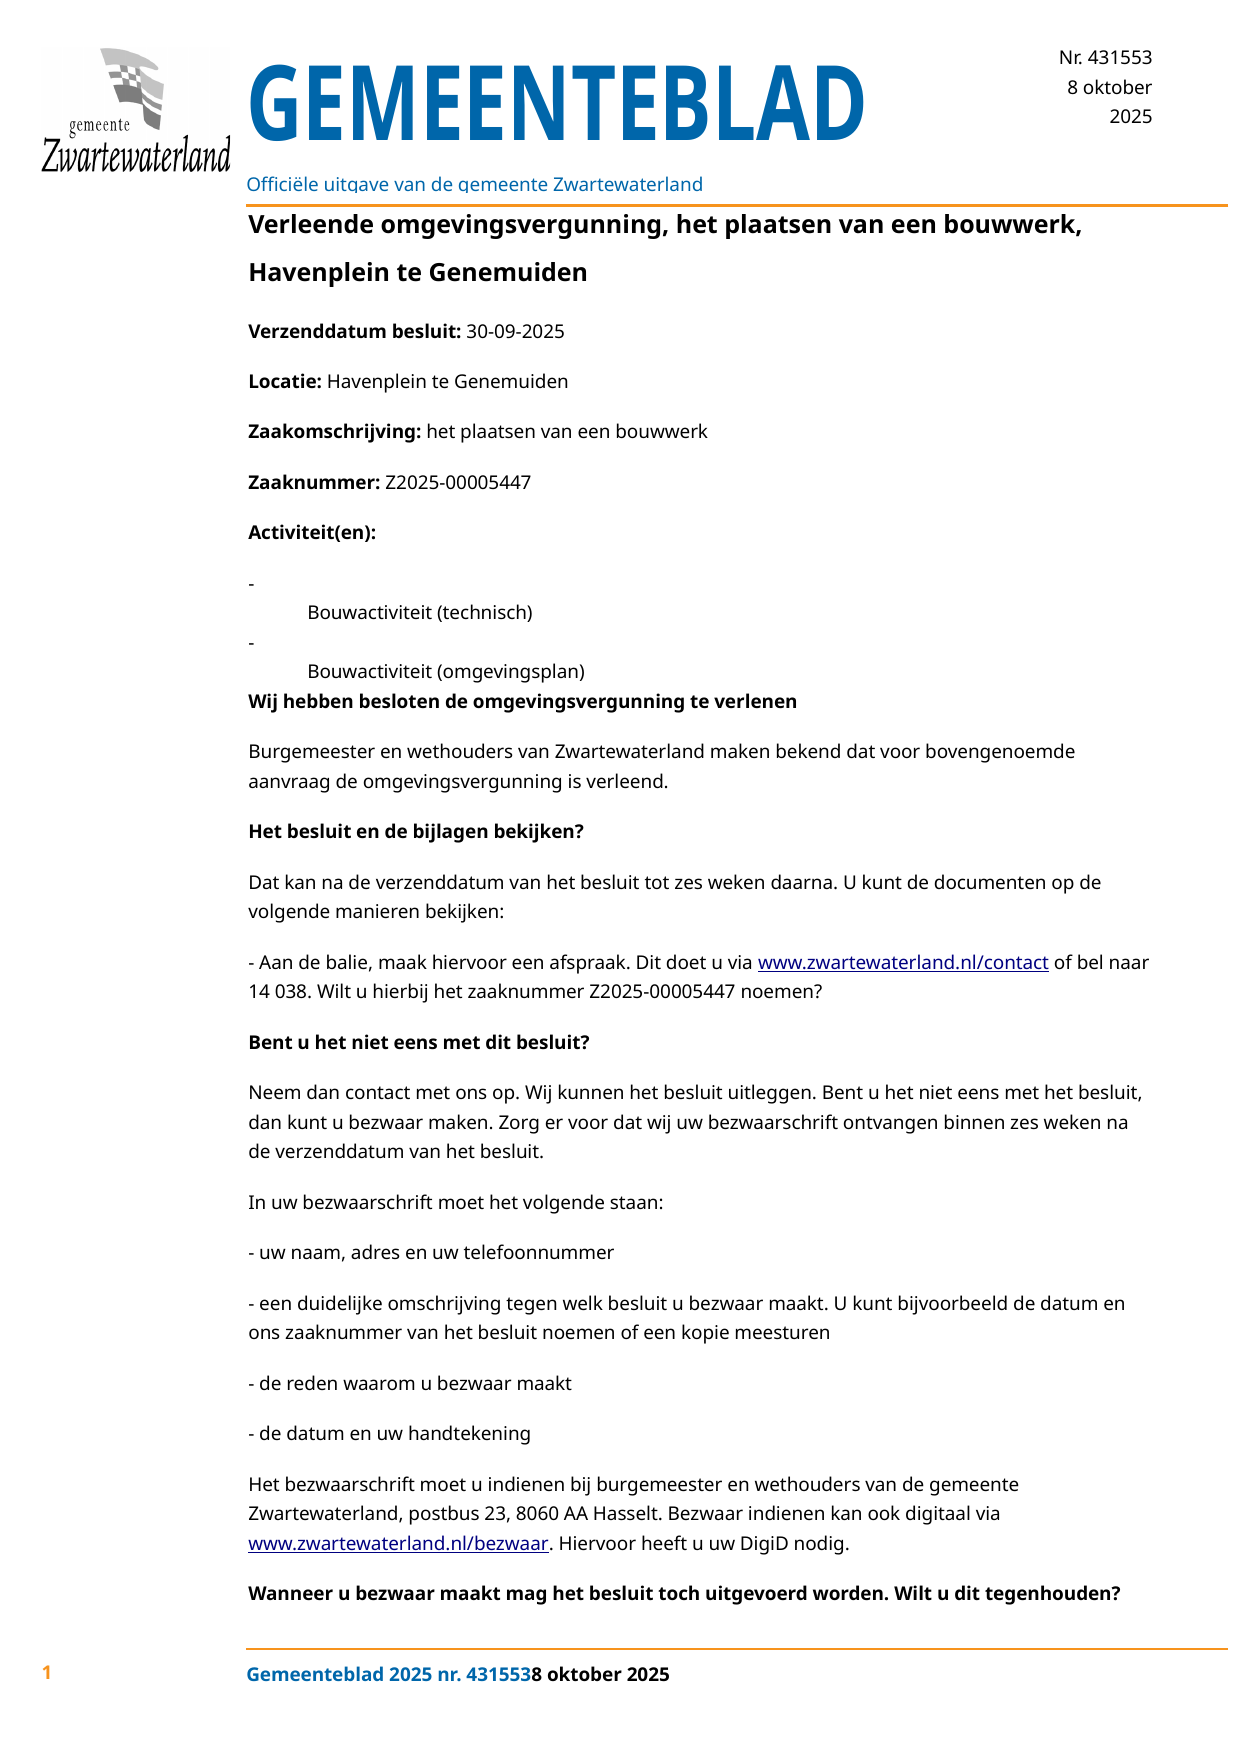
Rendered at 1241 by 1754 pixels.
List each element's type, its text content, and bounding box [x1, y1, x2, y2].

text Het besluit en de bijlagen bekijken? [248, 819, 1152, 844]
text Locatie: Havenplein te Genemuiden [248, 368, 1152, 394]
text - uw naam, adres en uw telefoonnummer [248, 1239, 1152, 1265]
text Wij hebben besloten de omgevingsvergunning te verlenen [248, 688, 1152, 714]
text Activiteit(en): [248, 519, 1152, 545]
text - Aan de balie, maak hiervoor een afspraak. Dit doet u via www.zwartewaterland.nl/contact of bel naar 14 038. Wilt u hierbij het zaaknummer Z2025-00005447 noemen? [248, 949, 1152, 1004]
text In uw bezwaarschrift moet het volgende staan: [248, 1189, 1152, 1215]
text Verleende omgevingsvergunning, het plaatsen van een bouwwerk, Havenplein te Genemuiden [248, 207, 1152, 288]
text - een duidelijke omschrijving tegen welk besluit u bezwaar maakt. U kunt bijvoorbeeld de datum en ons zaaknummer van het besluit noemen of een kopie meesturen [248, 1290, 1152, 1345]
text Dat kan na de verzenddatum van het besluit tot zes weken daarna. U kunt de documenten op de volgende manieren bekijken: [248, 869, 1152, 924]
text Burgemeester en wethouders van Zwartewaterland maken bekend dat voor bovengenoemde aanvraag de omgevingsvergunning is verleend. [248, 739, 1152, 794]
text - de datum en uw handtekening [248, 1420, 1152, 1446]
text Neem dan contact met ons op. Wij kunnen het besluit uitleggen. Bent u het niet eens met het besluit, dan kunt u bezwaar maken. Zorg er voor dat wij uw bezwaarschrift ontvangen binnen zes weken na de verzenddatum van het besluit. [248, 1079, 1152, 1164]
list Bouwactiviteit (omgevingsplan) [248, 659, 1152, 684]
picture [41, 47, 231, 172]
text Bent u het niet eens met dit besluit? [248, 1029, 1152, 1055]
text Zaakomschrijving: het plaatsen van een bouwwerk [248, 419, 1152, 444]
text Wanneer u bezwaar maakt mag het besluit toch uitgevoerd worden. Wilt u dit tegenhouden? [248, 1580, 1152, 1606]
text Zaaknummer: Z2025-00005447 [248, 469, 1152, 495]
list Bouwactiviteit (technisch) [248, 599, 1152, 625]
text Verzenddatum besluit: 30-09-2025 [248, 318, 1152, 344]
text Het bezwaarschrift moet u indienen bij burgemeester en wethouders van de gemeente Zwartewaterland, postbus 23, 8060 AA Hasselt. Bezwaar indienen kan ook digitaal via www.zwartewaterland.nl/bezwaar. Hiervoor heeft u uw DigiD nodig. [248, 1471, 1152, 1556]
text - de reden waarom u bezwaar maakt [248, 1370, 1152, 1396]
